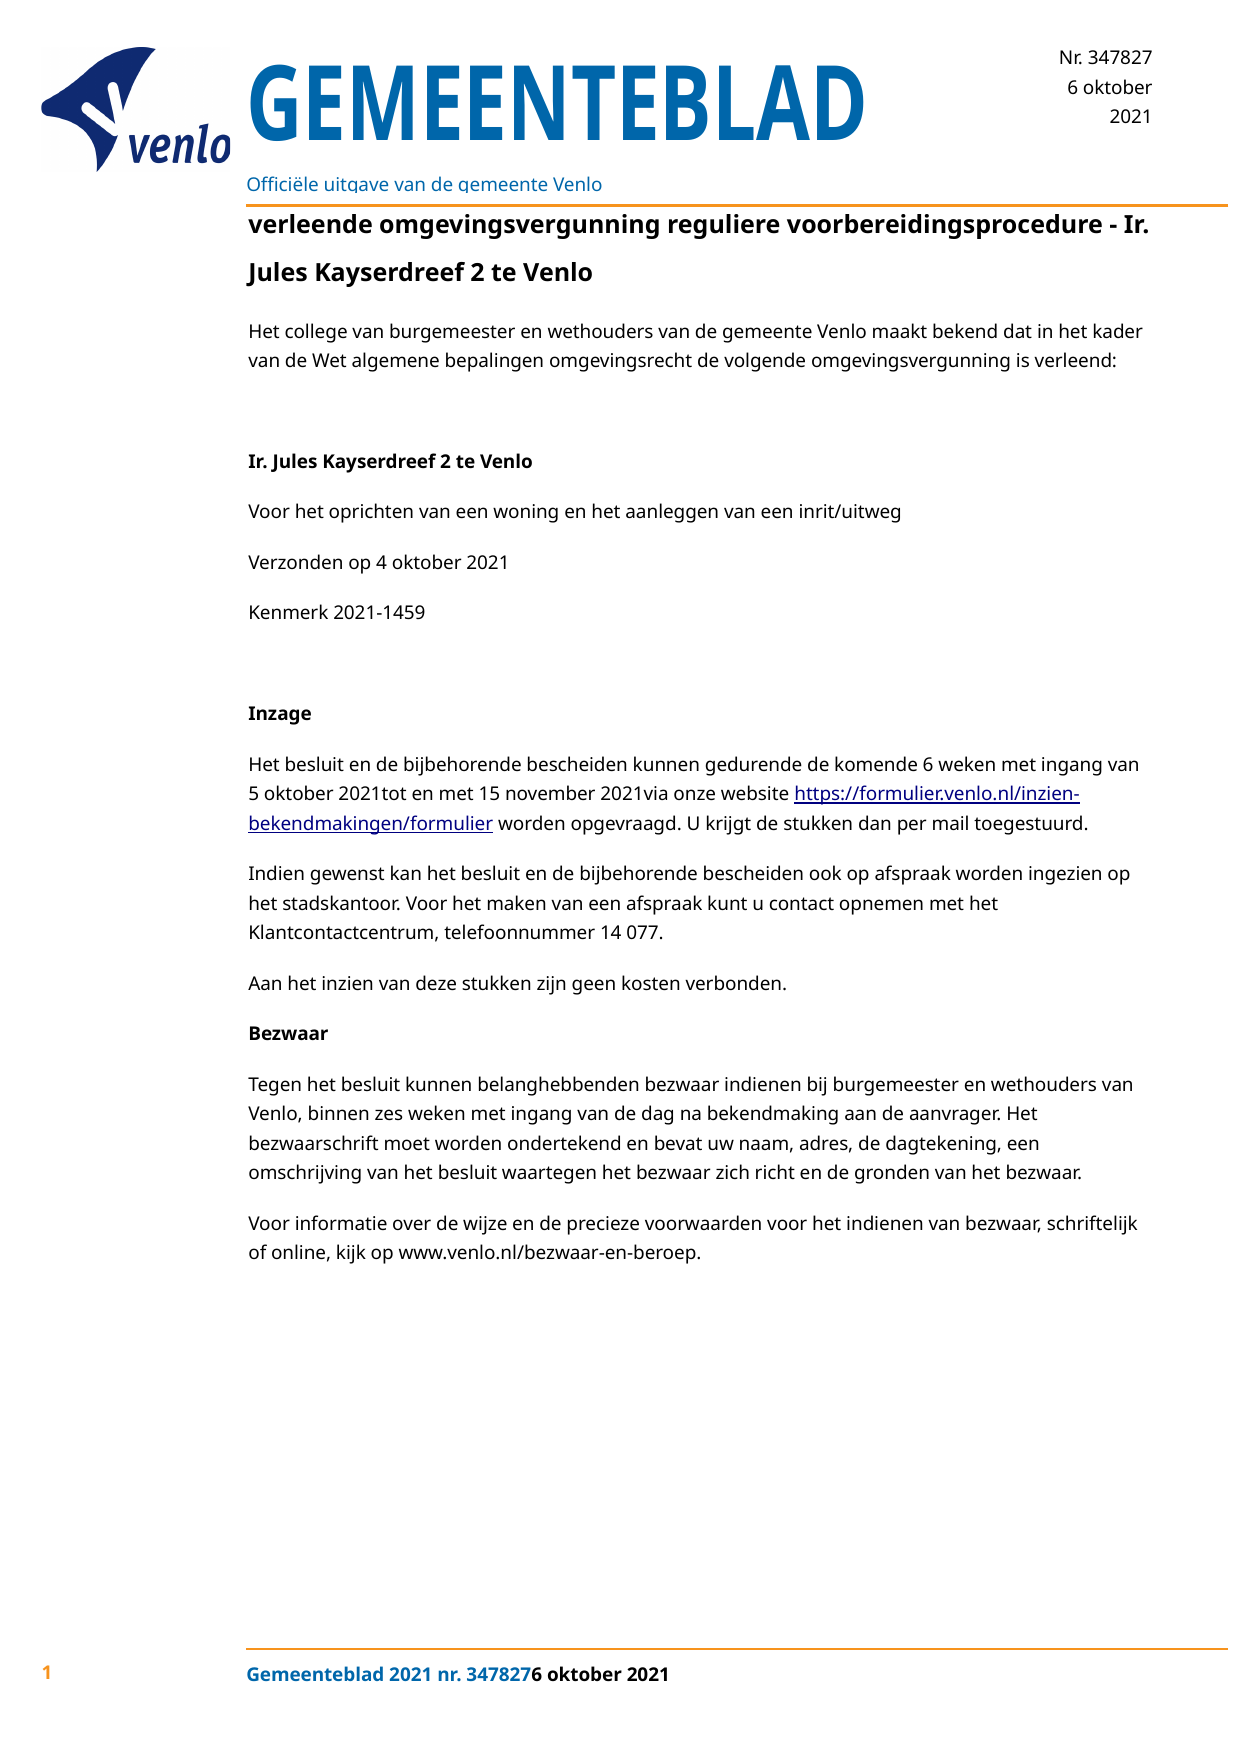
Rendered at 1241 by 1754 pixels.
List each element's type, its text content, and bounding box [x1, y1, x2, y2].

text verleende omgevingsvergunning reguliere voorbereidingsprocedure - Ir. Jules Kayserdreef 2 te Venlo [248, 207, 1152, 288]
text Tegen het besluit kunnen belanghebbenden bezwaar indienen bij burgemeester en wethouders van Venlo, binnen zes weken met ingang van de dag na bekendmaking aan de aanvrager. Het bezwaarschrift moet worden ondertekend en bevat uw naam, adres, de dagtekening, een omschrijving van het besluit waartegen het bezwaar zich richt en de gronden van het bezwaar. [248, 1071, 1152, 1185]
text Het besluit en de bijbehorende bescheiden kunnen gedurende de komende 6 weken met ingang van 5 oktober 2021tot en met 15 november 2021via onze website https://formulier.venlo.nl/inzien-bekendmakingen/formulier worden opgevraagd. U krijgt de stukken dan per mail toegestuurd. [248, 751, 1152, 836]
text Het college van burgemeester en wethouders van de gemeente Venlo maakt bekend dat in het kader van de Wet algemene bepalingen omgevingsrecht de volgende omgevingsvergunning is verleend: [248, 318, 1152, 373]
text Kenmerk 2021-1459 [248, 599, 1152, 625]
text Verzonden op 4 oktober 2021 [248, 549, 1152, 575]
text Voor het oprichten van een woning en het aanleggen van een inrit/uitweg [248, 499, 1152, 524]
text Inzage [248, 700, 1152, 726]
picture [41, 47, 231, 172]
text Aan het inzien van deze stukken zijn geen kosten verbonden. [248, 970, 1152, 996]
text Indien gewenst kan het besluit en de bijbehorende bescheiden ook op afspraak worden ingezien op het stadskantoor. Voor het maken van een afspraak kunt u contact opnemen met het Klantcontactcentrum, telefoonnummer 14 077. [248, 860, 1152, 945]
text Ir. Jules Kayserdreef 2 te Venlo [248, 448, 1152, 474]
text Bezwaar [248, 1020, 1152, 1046]
text Voor informatie over de wijze en de precieze voorwaarden voor het indienen van bezwaar, schriftelijk of online, kijk op www.venlo.nl/bezwaar-en-beroep. [248, 1210, 1152, 1265]
